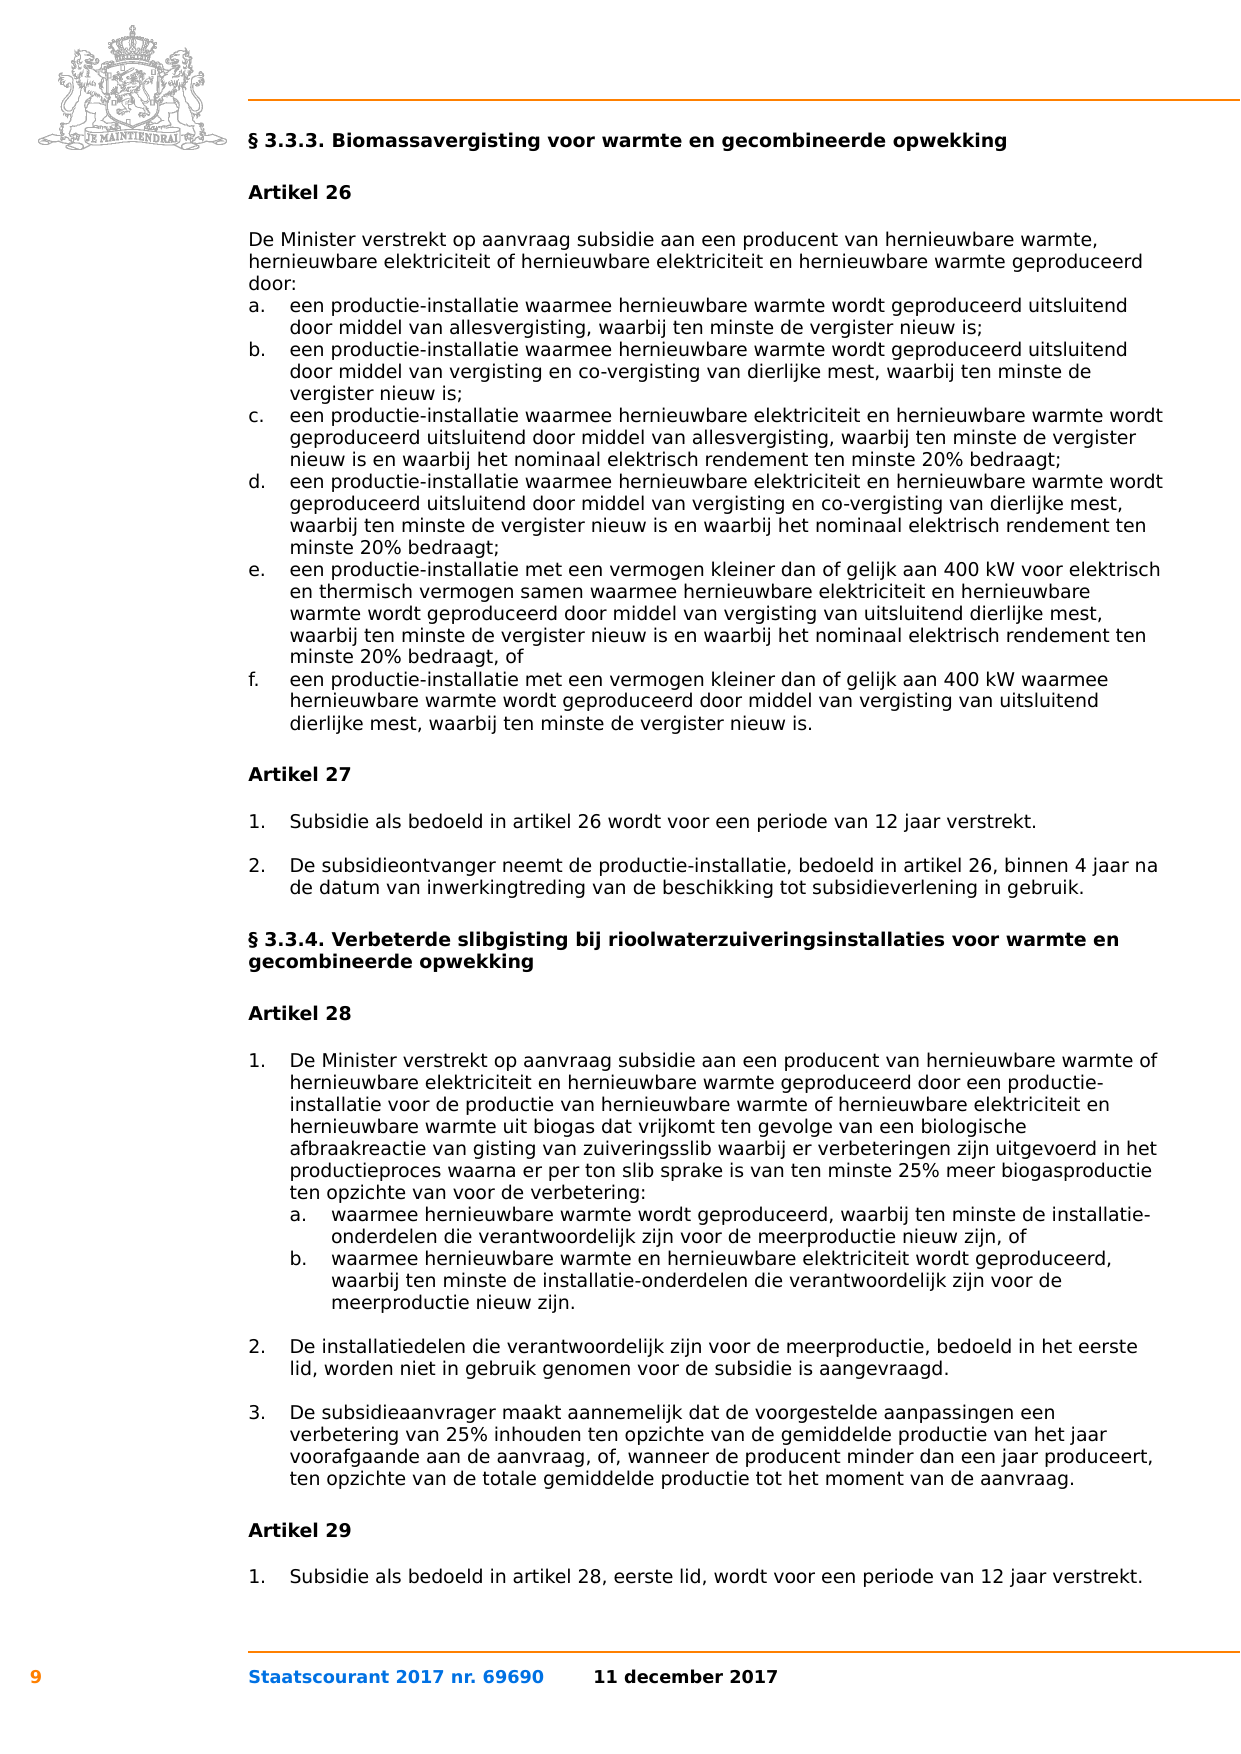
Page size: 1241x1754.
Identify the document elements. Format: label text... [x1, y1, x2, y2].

text 1. De Minister verstrekt op aanvraag subsidie aan een producent van hernieuwbare warmte of hernieuwbare elektriciteit en hernieuwbare warmte geproduceerd door een productie-installatie voor de productie van hernieuwbare warmte of hernieuwbare elektriciteit en hernieuwbare warmte uit biogas dat vrijkomt ten gevolge van een biologische afbraakreactie van gisting van zuiveringsslib waarbij er verbeteringen zijn uitgevoerd in het productieproces waarna er per ton slib sprake is van ten minste 25% meer biogasproductie ten opzichte van voor de verbetering: [248, 1050, 1163, 1204]
subtitle § 3.3.4. Verbeterde slibgisting bij rioolwaterzuiveringsinstallaties voor warmte en gecombineerde opwekking [248, 929, 1163, 973]
text 1. Subsidie als bedoeld in artikel 26 wordt voor een periode van 12 jaar verstrekt. [248, 811, 1163, 833]
text De Minister verstrekt op aanvraag subsidie aan een producent van hernieuwbare warmte, hernieuwbare elektriciteit of hernieuwbare elektriciteit en hernieuwbare warmte geproduceerd door: [248, 229, 1163, 295]
text c. een productie-installatie waarmee hernieuwbare elektriciteit en hernieuwbare warmte wordt geproduceerd uitsluitend door middel van allesvergisting, waarbij ten minste de vergister nieuw is en waarbij het nominaal elektrisch rendement ten minste 20% bedraagt; [248, 405, 1163, 471]
text 2. De subsidieontvanger neemt de productie-installatie, bedoeld in artikel 26, binnen 4 jaar na de datum van inwerkingtreding van de beschikking tot subsidieverlening in gebruik. [248, 855, 1163, 899]
text d. een productie-installatie waarmee hernieuwbare elektriciteit en hernieuwbare warmte wordt geproduceerd uitsluitend door middel van vergisting en co-vergisting van dierlijke mest, waarbij ten minste de vergister nieuw is en waarbij het nominaal elektrisch rendement ten minste 20% bedraagt; [248, 471, 1163, 558]
text b. een productie-installatie waarmee hernieuwbare warmte wordt geproduceerd uitsluitend door middel van vergisting en co-vergisting van dierlijke mest, waarbij ten minste de vergister nieuw is; [248, 339, 1163, 405]
subtitle Artikel 26 [248, 182, 1163, 204]
subtitle Artikel 29 [248, 1519, 1163, 1541]
text b. waarmee hernieuwbare warmte en hernieuwbare elektriciteit wordt geproduceerd, waarbij ten minste de installatie-onderdelen die verantwoordelijk zijn voor de meerproductie nieuw zijn. [289, 1248, 1163, 1314]
text a. een productie-installatie waarmee hernieuwbare warmte wordt geproduceerd uitsluitend door middel van allesvergisting, waarbij ten minste de vergister nieuw is; [248, 295, 1163, 339]
picture [38, 25, 227, 150]
text e. een productie-installatie met een vermogen kleiner dan of gelijk aan 400 kW voor elektrisch en thermisch vermogen samen waarmee hernieuwbare elektriciteit en hernieuwbare warmte wordt geproduceerd door middel van vergisting van uitsluitend dierlijke mest, waarbij ten minste de vergister nieuw is en waarbij het nominaal elektrisch rendement ten minste 20% bedraagt, of [248, 558, 1163, 668]
text 3. De subsidieaanvrager maakt aannemelijk dat de voorgestelde aanpassingen een verbetering van 25% inhouden ten opzichte van de gemiddelde productie van het jaar voorafgaande aan de aanvraag, of, wanneer de producent minder dan een jaar produceert, ten opzichte van de totale gemiddelde productie tot het moment van de aanvraag. [248, 1402, 1163, 1489]
text f. een productie-installatie met een vermogen kleiner dan of gelijk aan 400 kW waarmee hernieuwbare warmte wordt geproduceerd door middel van vergisting van uitsluitend dierlijke mest, waarbij ten minste de vergister nieuw is. [248, 668, 1163, 734]
subtitle Artikel 28 [248, 1003, 1163, 1025]
text 1. Subsidie als bedoeld in artikel 28, eerste lid, wordt voor een periode van 12 jaar verstrekt. [248, 1566, 1163, 1588]
subtitle § 3.3.3. Biomassavergisting voor warmte en gecombineerde opwekking [248, 130, 1163, 152]
subtitle Artikel 27 [248, 764, 1163, 786]
text a. waarmee hernieuwbare warmte wordt geproduceerd, waarbij ten minste de installatie-onderdelen die verantwoordelijk zijn voor de meerproductie nieuw zijn, of [289, 1204, 1163, 1248]
text 2. De installatiedelen die verantwoordelijk zijn voor de meerproductie, bedoeld in het eerste lid, worden niet in gebruik genomen voor de subsidie is aangevraagd. [248, 1336, 1163, 1380]
